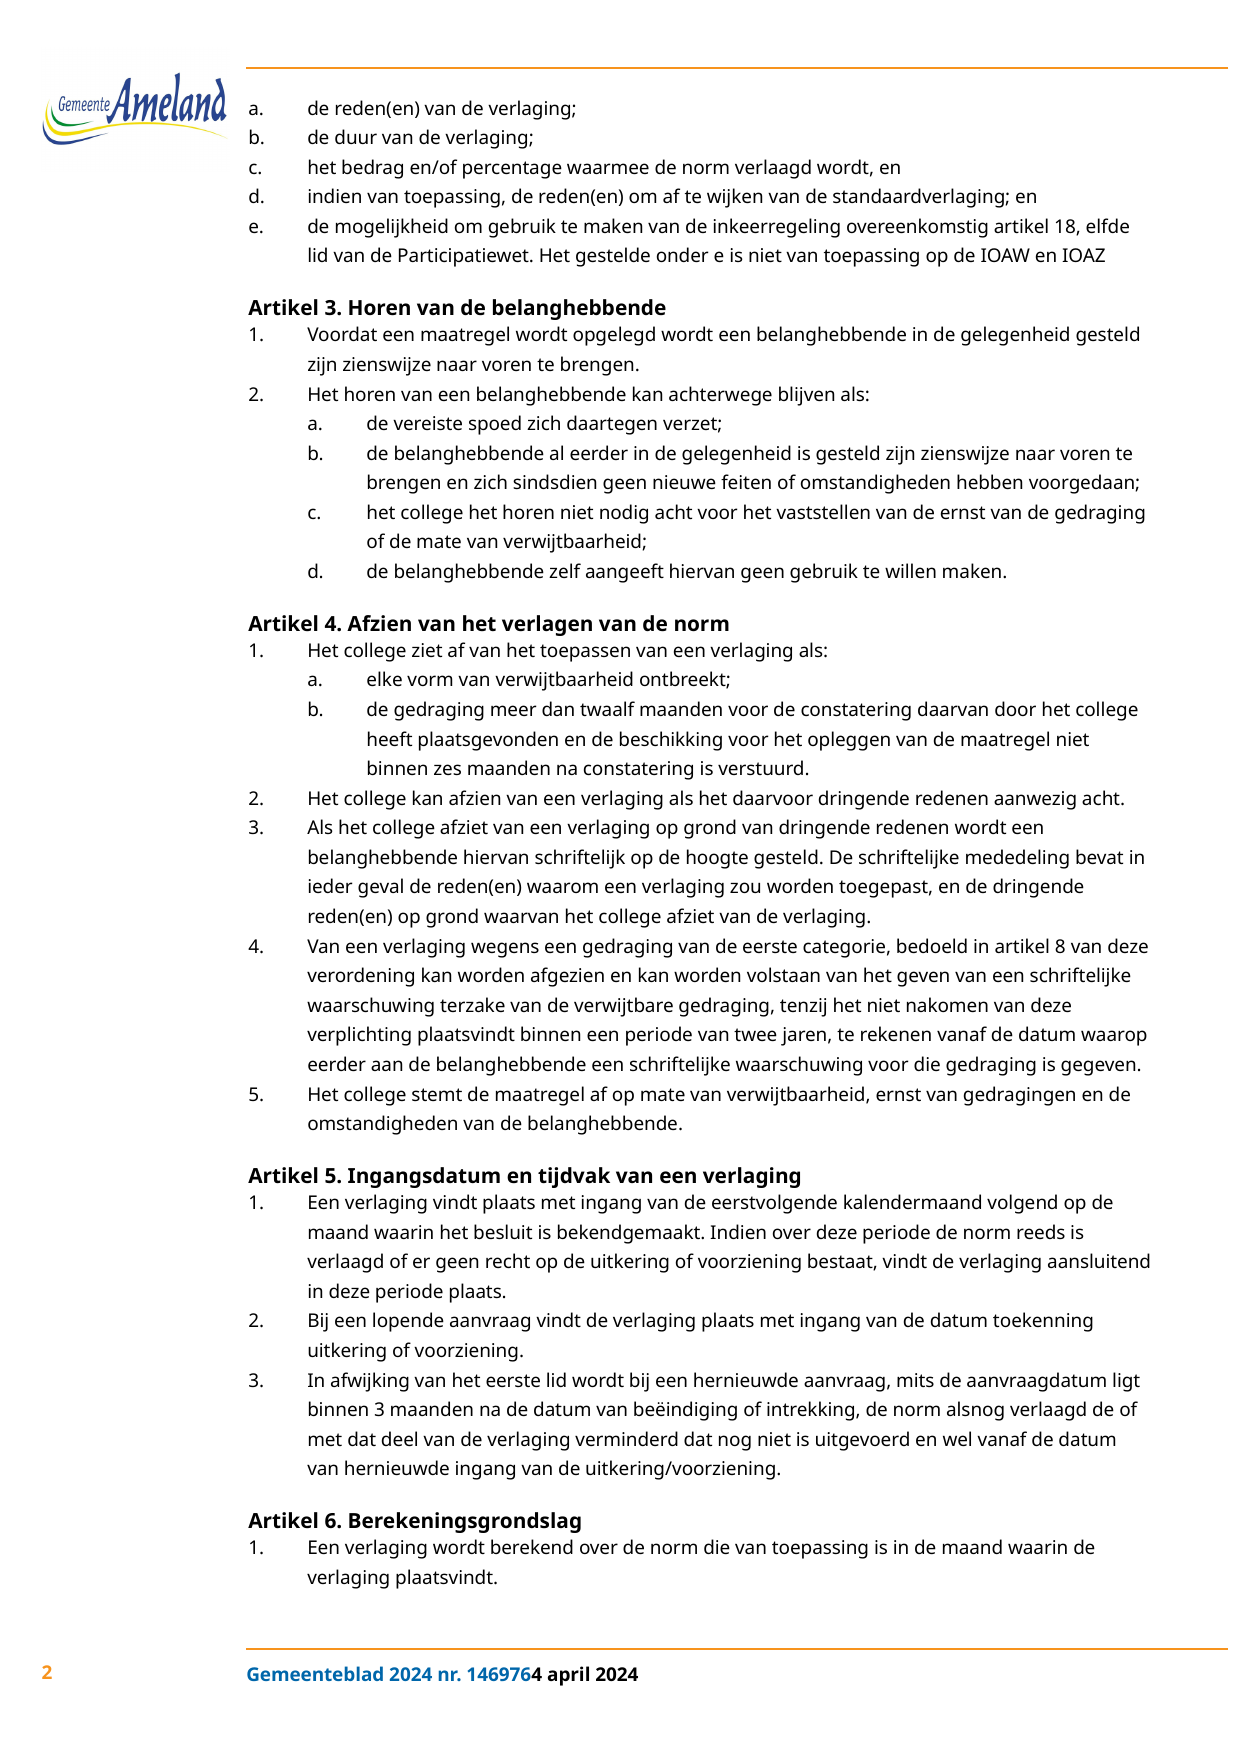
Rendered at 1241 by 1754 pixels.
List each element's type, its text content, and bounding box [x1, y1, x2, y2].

list elke vorm van verwijtbaarheid ontbreekt; [307, 667, 1152, 692]
picture [41, 47, 231, 172]
list Een verlaging wordt berekend over de norm die van toepassing is in de maand waarin de verlaging plaatsvindt. [248, 1534, 1152, 1590]
list de reden(en) van de verlaging; [248, 95, 1152, 121]
list Het college stemt de maatregel af op mate van verwijtbaarheid, ernst van gedragingen en de omstandigheden van de belanghebbende. [248, 1081, 1152, 1136]
list Voordat een maatregel wordt opgelegd wordt een belanghebbende in de gelegenheid gesteld zijn zienswijze naar voren te brengen. [248, 322, 1152, 377]
list Het college kan afzien van een verlaging als het daarvoor dringende redenen aanwezig acht. [248, 785, 1152, 811]
text Artikel 3. Horen van de belanghebbende [248, 293, 1152, 322]
list de mogelijkheid om gebruik te maken van de inkeerregeling overeenkomstig artikel 18, elfde lid van de Participatiewet. Het gestelde onder e is niet van toepassing op de IOAW en IOAZ [248, 213, 1152, 268]
list de duur van de verlaging; [248, 124, 1152, 150]
list het college het horen niet nodig acht voor het vaststellen van de ernst van de gedraging of de mate van verwijtbaarheid; [307, 499, 1152, 554]
list Bij een lopende aanvraag vindt de verlaging plaats met ingang van de datum toekenning uitkering of voorziening. [248, 1308, 1152, 1363]
list Als het college afziet van een verlaging op grond van dringende redenen wordt een belanghebbende hiervan schriftelijk op de hoogte gesteld. De schriftelijke mededeling bevat in ieder geval de reden(en) waarom een verlaging zou worden toegepast, en de dringende reden(en) op grond waarvan het college afziet van de verlaging. [248, 814, 1152, 929]
list Een verlaging vindt plaats met ingang van de eerstvolgende kalendermaand volgend op de maand waarin het besluit is bekendgemaakt. Indien over deze periode de norm reeds is verlaagd of er geen recht op de uitkering of voorziening bestaat, vindt de verlaging aansluitend in deze periode plaats. [248, 1189, 1152, 1304]
list de belanghebbende al eerder in de gelegenheid is gesteld zijn zienswijze naar voren te brengen en zich sindsdien geen nieuwe feiten of omstandigheden hebben voorgedaan; [307, 440, 1152, 495]
text Artikel 5. Ingangsdatum en tijdvak van een verlaging [248, 1161, 1152, 1189]
list de gedraging meer dan twaalf maanden voor de constatering daarvan door het college heeft plaatsgevonden en de beschikking voor het opleggen van de maatregel niet binnen zes maanden na constatering is verstuurd. [307, 696, 1152, 781]
list Het horen van een belanghebbende kan achterwege blijven als: [248, 381, 1152, 406]
list In afwijking van het eerste lid wordt bij een hernieuwde aanvraag, mits de aanvraagdatum ligt binnen 3 maanden na de datum van beëindiging of intrekking, de norm alsnog verlaagd de of met dat deel van de verlaging verminderd dat nog niet is uitgevoerd en wel vanaf de datum van hernieuwde ingang van de uitkering/voorziening. [248, 1367, 1152, 1481]
list de vereiste spoed zich daartegen verzet; [307, 410, 1152, 436]
list Van een verlaging wegens een gedraging van de eerste categorie, bedoeld in artikel 8 van deze verordening kan worden afgezien en kan worden volstaan van het geven van een schriftelijke waarschuwing terzake van de verwijtbare gedraging, tenzij het niet nakomen van deze verplichting plaatsvindt binnen een periode van twee jaren, te rekenen vanaf de datum waarop eerder aan de belanghebbende een schriftelijke waarschuwing voor die gedraging is gegeven. [248, 933, 1152, 1077]
text Artikel 4. Afzien van het verlagen van de norm [248, 609, 1152, 637]
list het bedrag en/of percentage waarmee de norm verlaagd wordt, en [248, 154, 1152, 180]
text Artikel 6. Berekeningsgrondslag [248, 1506, 1152, 1534]
list de belanghebbende zelf aangeeft hiervan geen gebruik te willen maken. [307, 558, 1152, 584]
list Het college ziet af van het toepassen van een verlaging als: [248, 637, 1152, 663]
list indien van toepassing, de reden(en) om af te wijken van de standaardverlaging; en [248, 183, 1152, 209]
